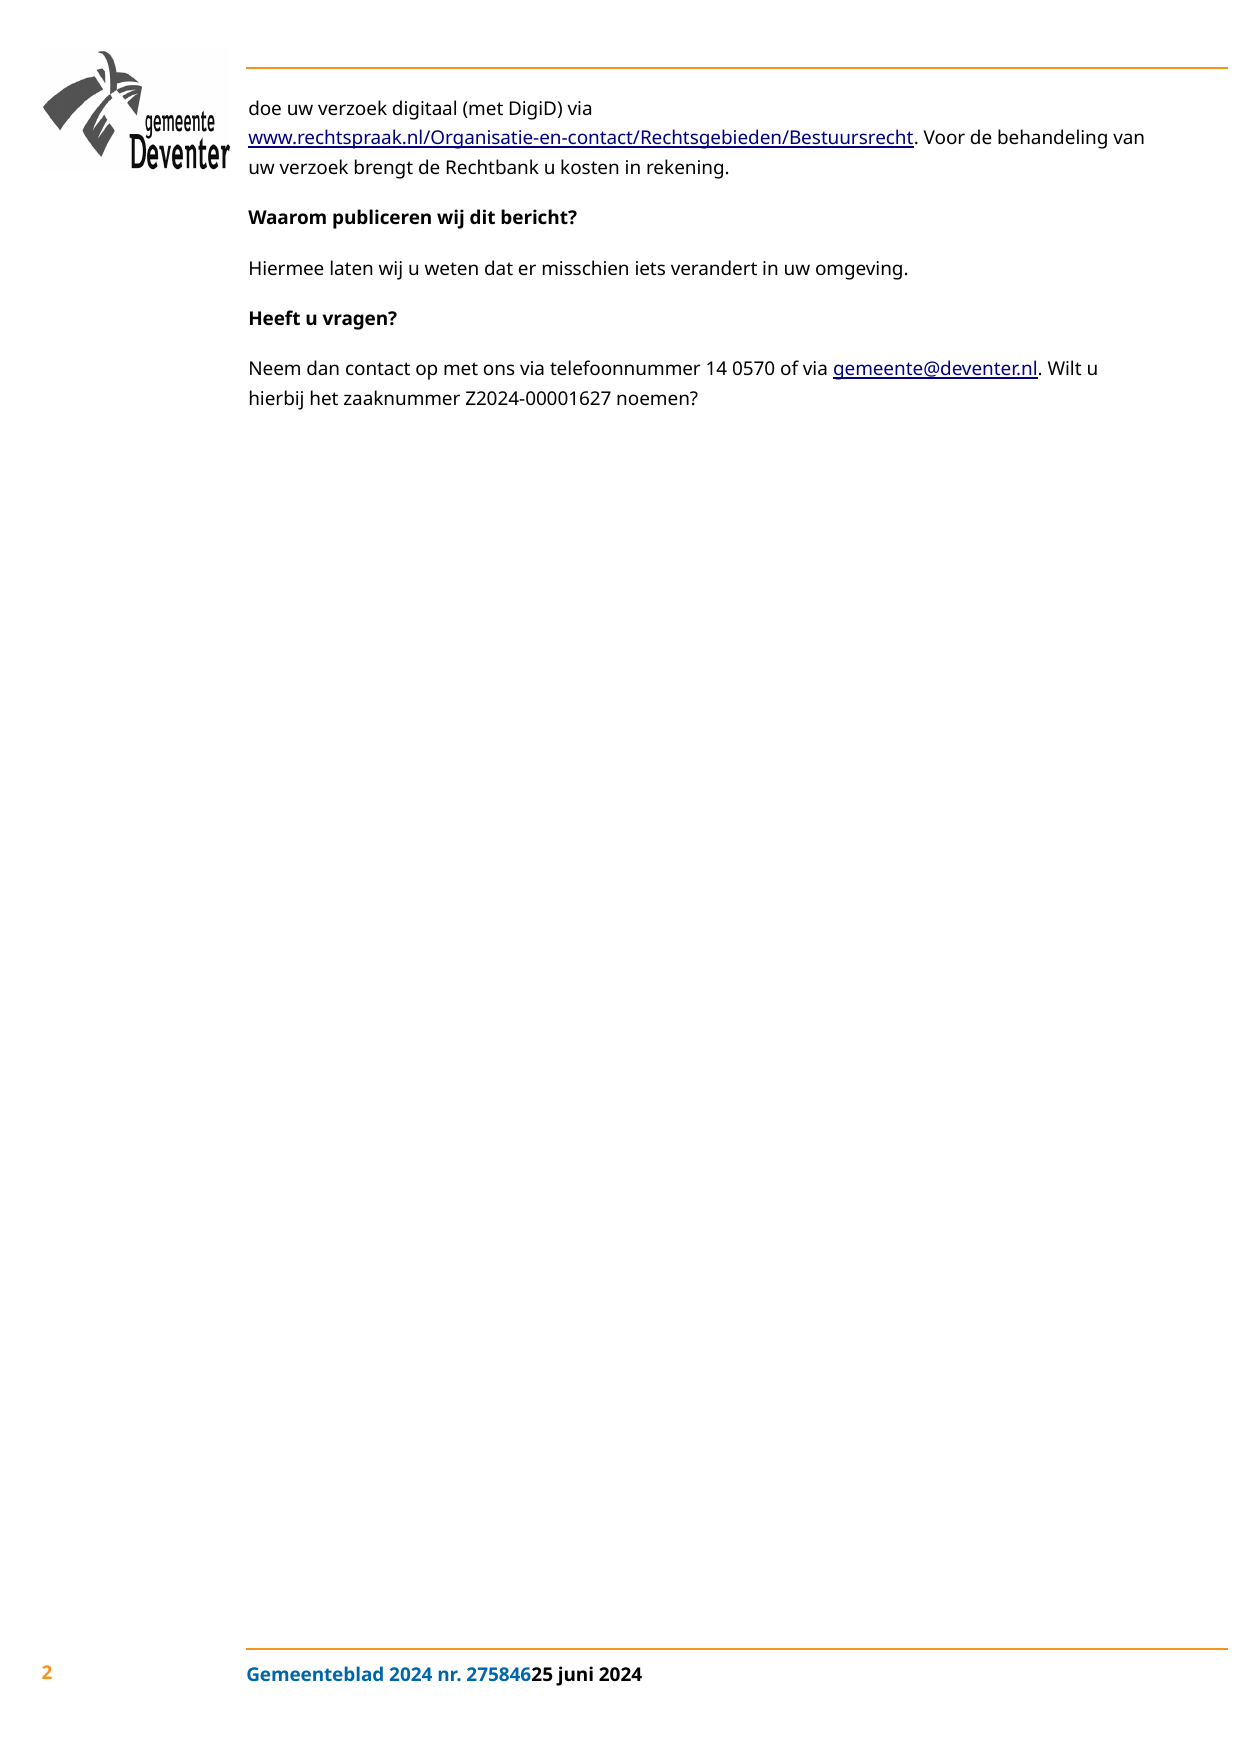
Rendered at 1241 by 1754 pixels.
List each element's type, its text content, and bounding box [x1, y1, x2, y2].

text doe uw verzoek digitaal (met DigiD) via www.rechtspraak.nl/Organisatie-en-contact/Rechtsgebieden/Bestuursrecht. Voor de behandeling van uw verzoek brengt de Rechtbank u kosten in rekening. [248, 95, 1152, 180]
text Heeft u vragen? [248, 305, 1152, 331]
text Waarom publiceren wij dit bericht? [248, 204, 1152, 230]
text Neem dan contact op met ons via telefoonnummer 14 0570 of via gemeente@deventer.nl. Wilt u hierbij het zaaknummer Z2024-00001627 noemen? [248, 356, 1152, 411]
picture [41, 47, 231, 172]
text Hiermee laten wij u weten dat er misschien iets verandert in uw omgeving. [248, 255, 1152, 281]
